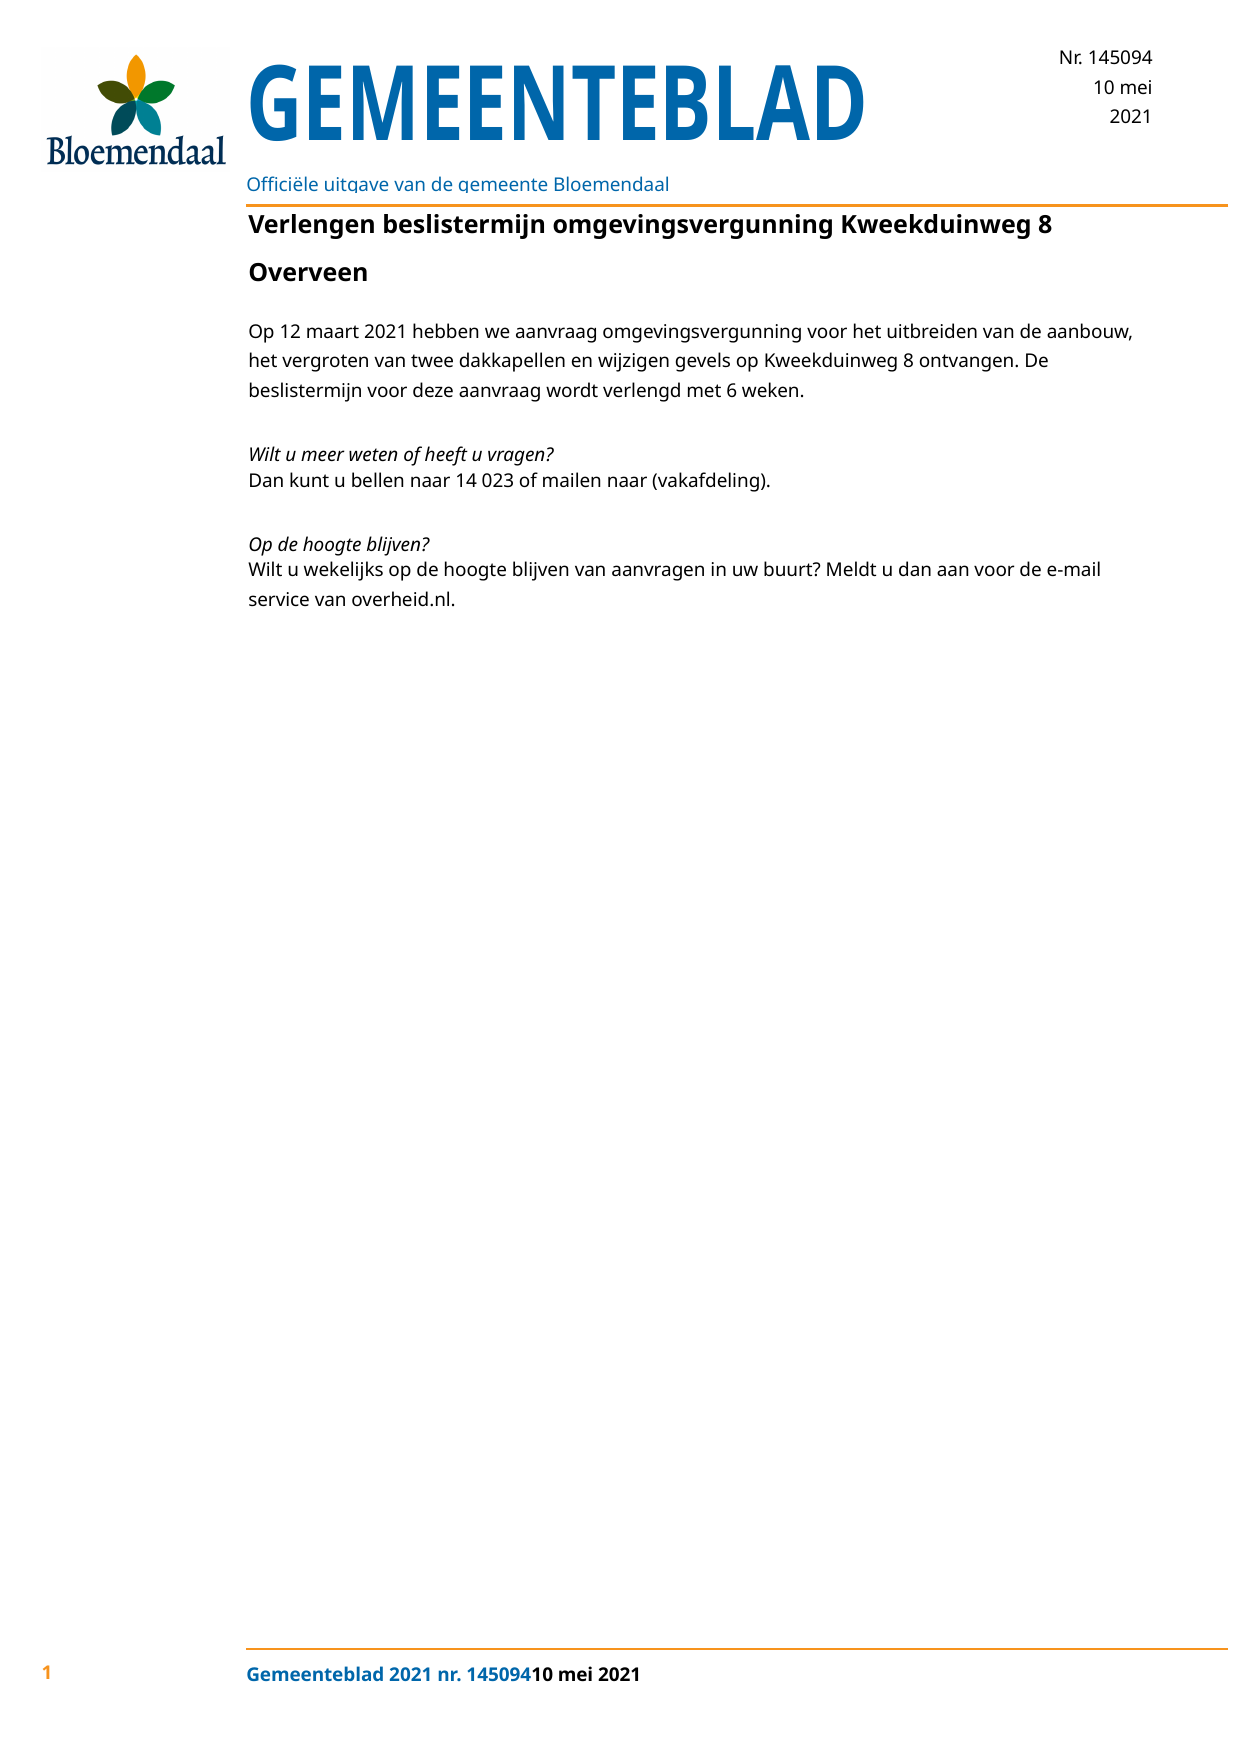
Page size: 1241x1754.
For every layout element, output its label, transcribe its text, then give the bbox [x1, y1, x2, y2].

text Op de hoogte blijven? [248, 531, 1152, 556]
text Wilt u wekelijks op de hoogte blijven van aanvragen in uw buurt? Meldt u dan aan voor de e-mail service van overheid.nl. [248, 556, 1152, 612]
picture [41, 47, 231, 172]
text Dan kunt u bellen naar 14 023 of mailen naar (vakafdeling). [248, 467, 1152, 492]
text Op 12 maart 2021 hebben we aanvraag omgevingsvergunning voor het uitbreiden van de aanbouw, het vergroten van twee dakkapellen en wijzigen gevels op Kweekduinweg 8 ontvangen. De beslistermijn voor deze aanvraag wordt verlengd met 6 weken. [248, 318, 1152, 403]
text Verlengen beslistermijn omgevingsvergunning Kweekduinweg 8 Overveen [248, 207, 1152, 288]
text Wilt u meer weten of heeft u vragen? [248, 441, 1152, 467]
